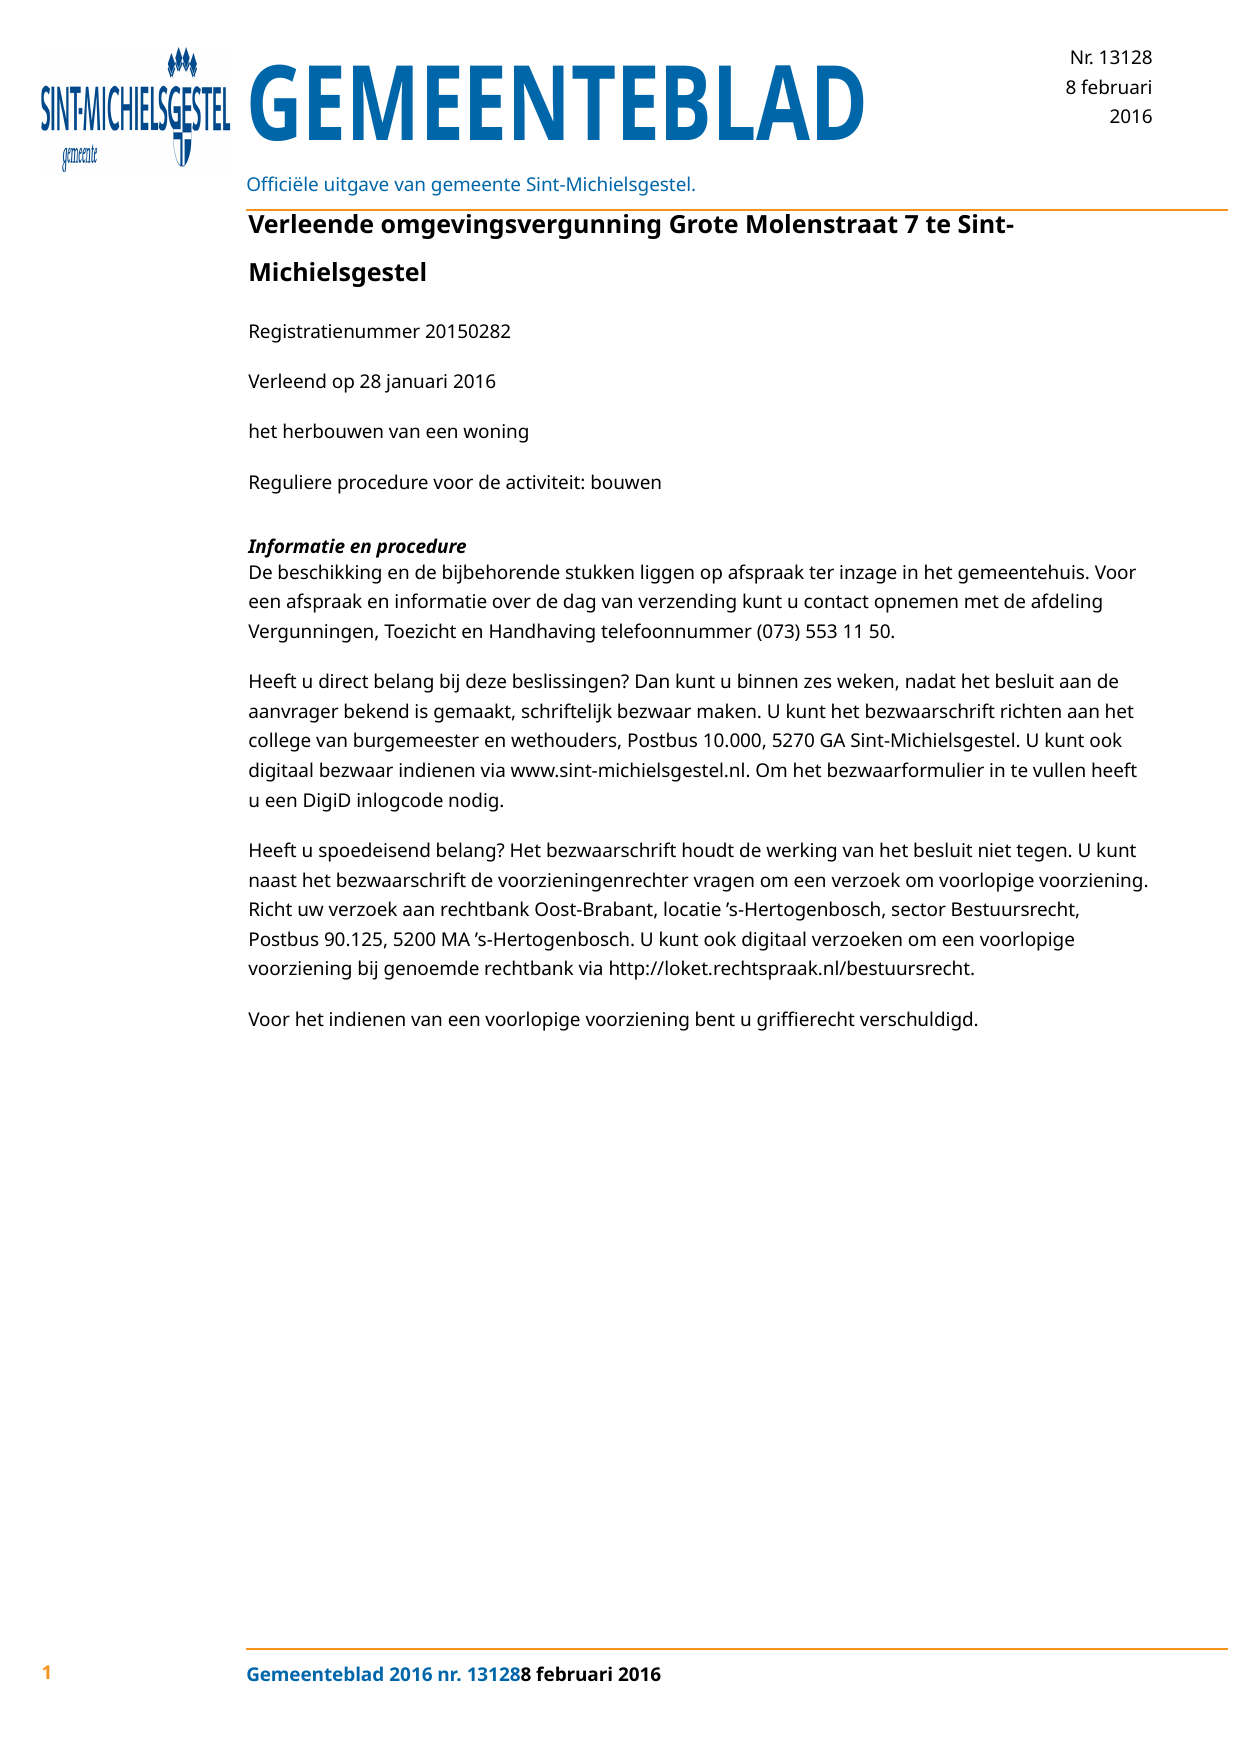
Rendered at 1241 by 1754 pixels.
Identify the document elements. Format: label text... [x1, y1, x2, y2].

text Verleende omgevingsvergunning Grote Molenstraat 7 te Sint-Michielsgestel [248, 211, 1152, 288]
text het herbouwen van een woning [248, 419, 1152, 444]
picture [41, 47, 231, 172]
text Heeft u direct belang bij deze beslissingen? Dan kunt u binnen zes weken, nadat het besluit aan de aanvrager bekend is gemaakt, schriftelijk bezwaar maken. U kunt het bezwaarschrift richten aan het college van burgemeester en wethouders, Postbus 10.000, 5270 GA Sint-Michielsgestel. U kunt ook digitaal bezwaar indienen via www.sint-michielsgestel.nl. Om het bezwaarformulier in te vullen heeft u een DigiD inlogcode nodig. [248, 668, 1152, 812]
text Heeft u spoedeisend belang? Het bezwaarschrift houdt de werking van het besluit niet tegen. U kunt naast het bezwaarschrift de voorzieningenrechter vragen om een verzoek om voorlopige voorziening. Richt uw verzoek aan rechtbank Oost-Brabant, locatie ’s-Hertogenbosch, sector Bestuursrecht, Postbus 90.125, 5200 MA ’s-Hertogenbosch. U kunt ook digitaal verzoeken om een voorlopige voorziening bij genoemde rechtbank via http://loket.rechtspraak.nl/bestuursrecht. [248, 837, 1152, 981]
text Voor het indienen van een voorlopige voorziening bent u griffierecht verschuldigd. [248, 1006, 1152, 1032]
text Registratienummer 20150282 [248, 318, 1152, 344]
text Informatie en procedure [248, 533, 1152, 559]
text De beschikking en de bijbehorende stukken liggen op afspraak ter inzage in het gemeentehuis. Voor een afspraak en informatie over de dag van verzending kunt u contact opnemen met de afdeling Vergunningen, Toezicht en Handhaving telefoonnummer (073) 553 11 50. [248, 559, 1152, 644]
text Reguliere procedure voor de activiteit: bouwen [248, 469, 1152, 495]
text Verleend op 28 januari 2016 [248, 368, 1152, 394]
